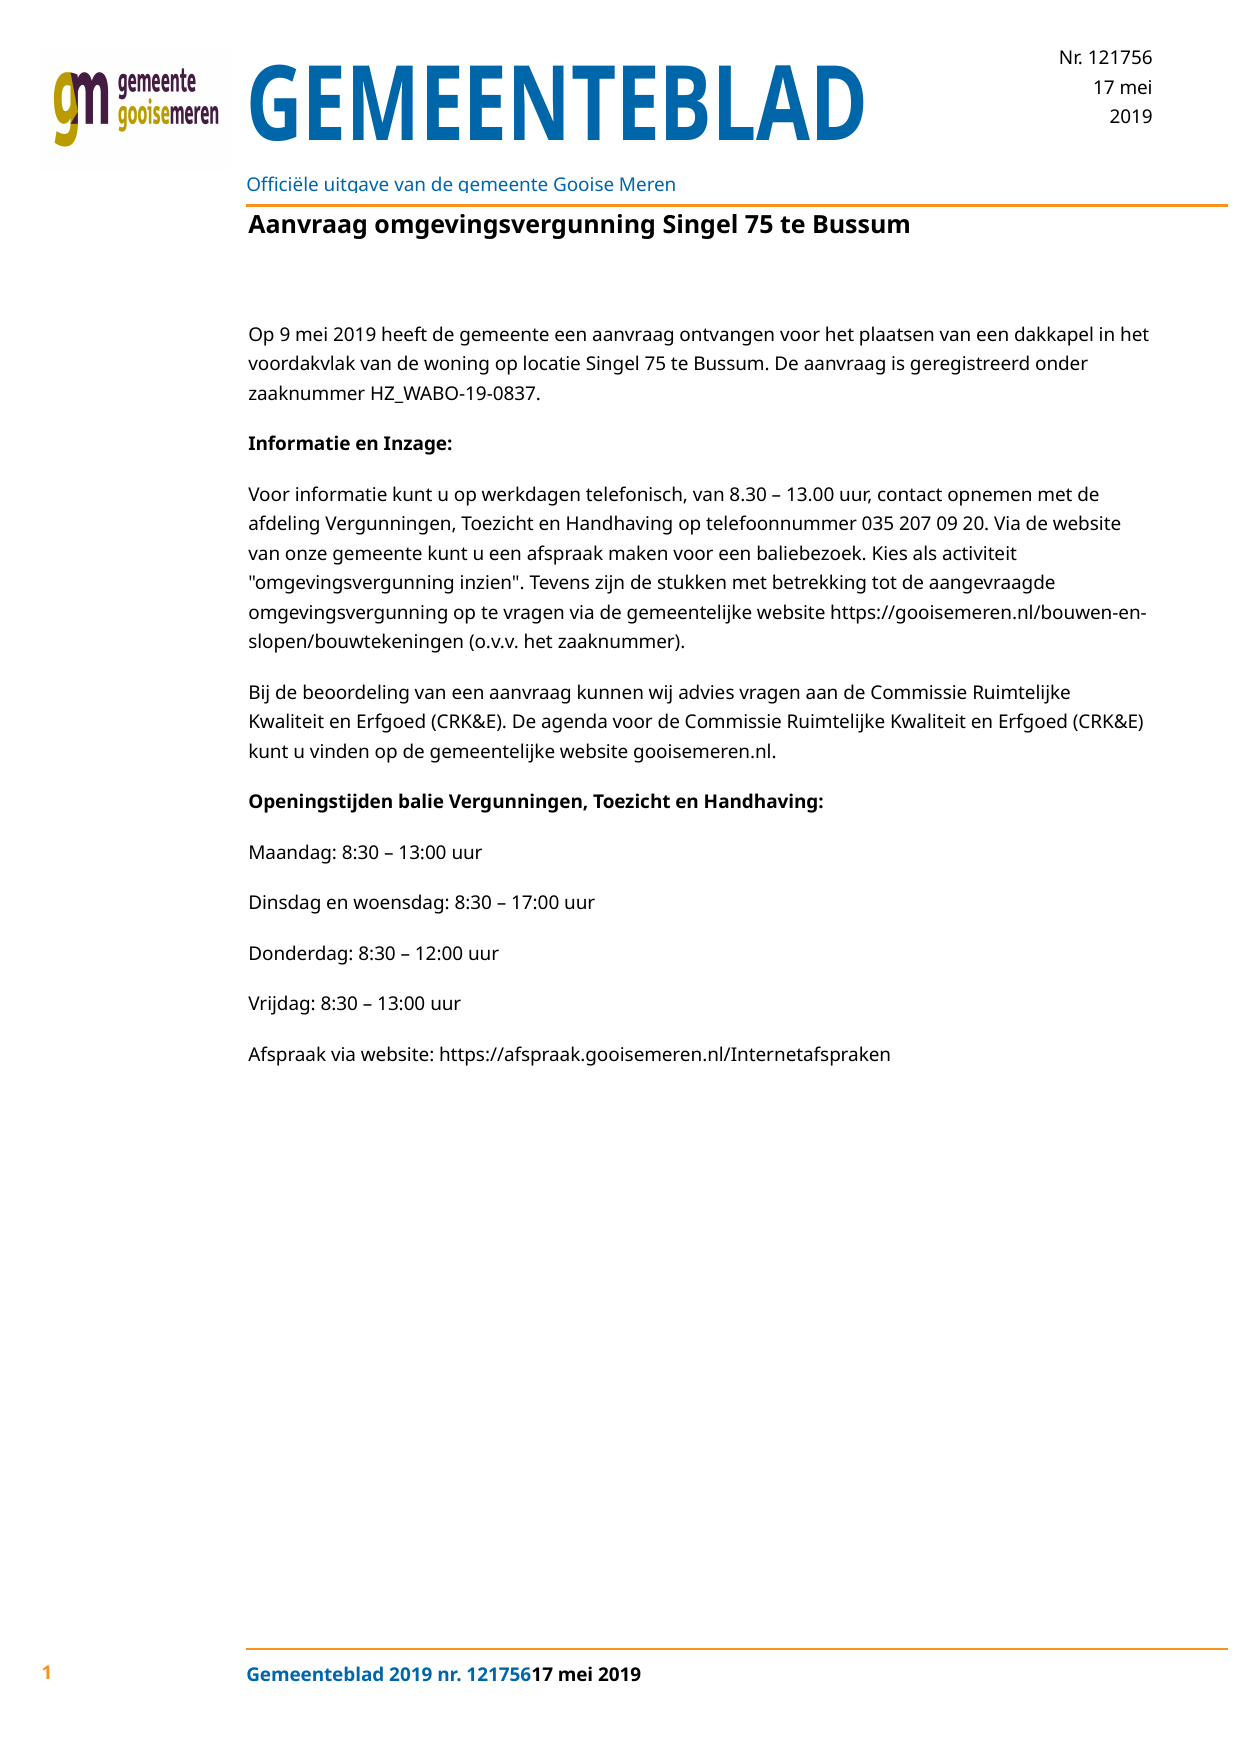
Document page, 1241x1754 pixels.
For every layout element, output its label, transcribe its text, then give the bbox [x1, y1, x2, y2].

text Vrijdag: 8:30 – 13:00 uur [248, 990, 1152, 1016]
text Informatie en Inzage: [248, 430, 1152, 456]
text Aanvraag omgevingsvergunning Singel 75 te Bussum [248, 207, 1152, 241]
text Donderdag: 8:30 – 12:00 uur [248, 940, 1152, 966]
text Openingstijden balie Vergunningen, Toezicht en Handhaving: [248, 789, 1152, 814]
text Bij de beoordeling van een aanvraag kunnen wij advies vragen aan de Commissie Ruimtelijke Kwaliteit en Erfgoed (CRK&E). De agenda voor de Commissie Ruimtelijke Kwaliteit en Erfgoed (CRK&E) kunt u vinden op de gemeentelijke website gooisemeren.nl. [248, 679, 1152, 764]
text Dinsdag en woensdag: 8:30 – 17:00 uur [248, 889, 1152, 915]
text Voor informatie kunt u op werkdagen telefonisch, van 8.30 – 13.00 uur, contact opnemen met de afdeling Vergunningen, Toezicht en Handhaving op telefoonnummer 035 207 09 20. Via de website van onze gemeente kunt u een afspraak maken voor een baliebezoek. Kies als activiteit "omgevingsvergunning inzien". Tevens zijn de stukken met betrekking tot de aangevraagde omgevingsvergunning op te vragen via de gemeentelijke website https://gooisemeren.nl/bouwen-en-slopen/bouwtekeningen (o.v.v. het zaaknummer). [248, 481, 1152, 654]
text Op 9 mei 2019 heeft de gemeente een aanvraag ontvangen voor het plaatsen van een dakkapel in het voordakvlak van de woning op locatie Singel 75 te Bussum. De aanvraag is geregistreerd onder zaaknummer HZ_WABO-19-0837. [248, 321, 1152, 406]
text Maandag: 8:30 – 13:00 uur [248, 839, 1152, 865]
picture [41, 47, 231, 172]
text Afspraak via website: https://afspraak.gooisemeren.nl/Internetafspraken [248, 1041, 1152, 1066]
